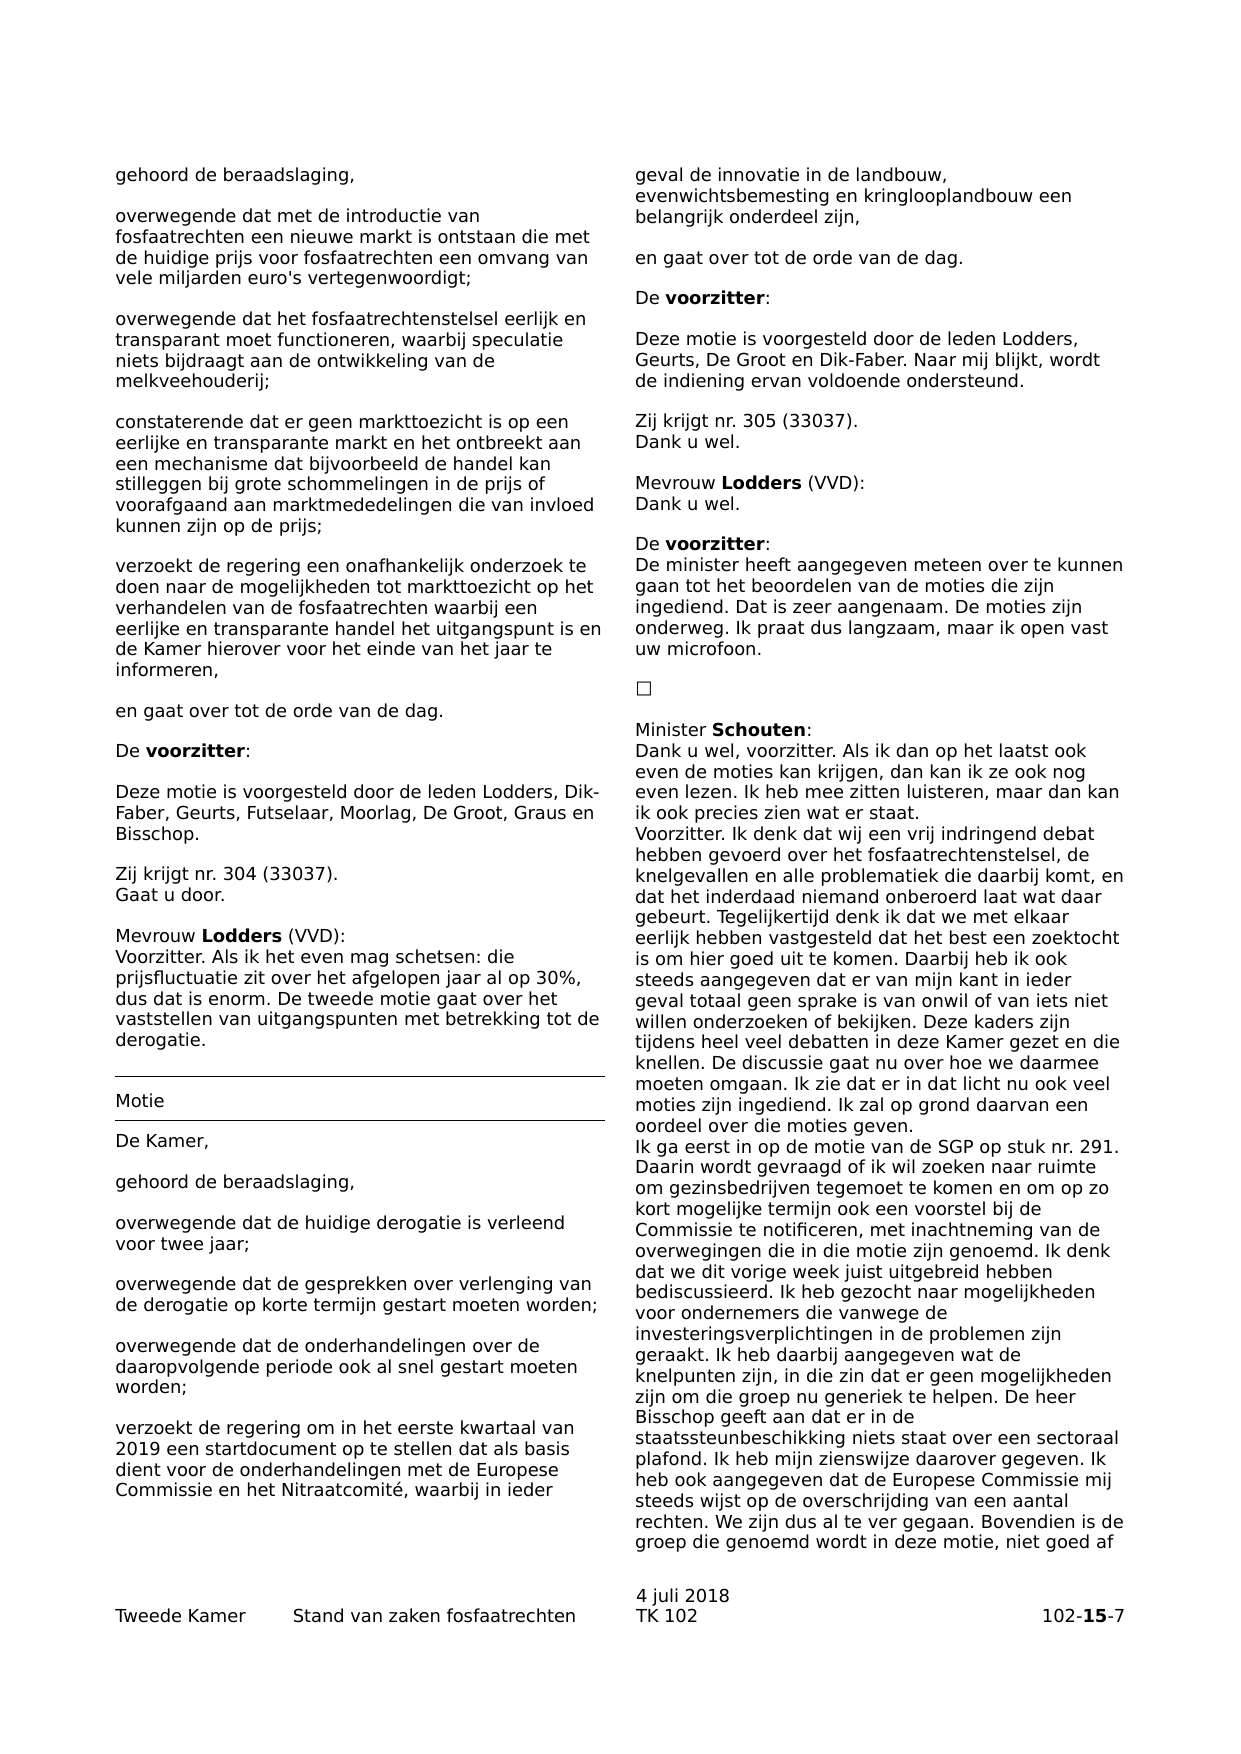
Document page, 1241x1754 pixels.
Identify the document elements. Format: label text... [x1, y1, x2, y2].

text en gaat over tot de orde van de dag. [635, 247, 1125, 268]
text overwegende dat de huidige derogatie is verleend voor twee jaar; [115, 1213, 605, 1254]
text en gaat over tot de orde van de dag. [115, 701, 605, 721]
text Motie [115, 1091, 605, 1111]
text overwegende dat de onderhandelingen over de daaropvolgende periode ook al snel gestart moeten worden; [115, 1336, 605, 1398]
text Minister Schouten: [635, 720, 1125, 741]
text constaterende dat er geen markttoezicht is op een eerlijke en transparante markt en het ontbreekt aan een mechanisme dat bijvoorbeeld de handel kan stilleggen bij grote schommelingen in de prijs of voorafgaand aan marktmededelingen die van invloed kunnen zijn op de prijs; [115, 412, 605, 536]
text Dank u wel. [635, 493, 1125, 514]
text De minister heeft aangegeven meteen over te kunnen gaan tot het beoordelen van de moties die zijn ingediend. Dat is zeer aangenaam. De moties zijn onderweg. Ik praat dus langzaam, maar ik open vast uw microfoon. [635, 555, 1125, 659]
text De voorzitter: [635, 288, 1125, 309]
text Voorzitter. Ik denk dat wij een vrij indringend debat hebben gevoerd over het fosfaatrechtenstelsel, de knelgevallen en alle problematiek die daarbij komt, en dat het inderdaad niemand onberoerd laat wat daar gebeurt. Tegelijkertijd denk ik dat we met elkaar eerlijk hebben vastgesteld dat het best een zoektocht is om hier goed uit te komen. Daarbij heb ik ook steeds aangegeven dat er van mijn kant in ieder geval totaal geen sprake is van onwil of van iets niet willen onderzoeken of bekijken. Deze kaders zijn tijdens heel veel debatten in deze Kamer gezet en die knellen. De discussie gaat nu over hoe we daarmee moeten omgaan. Ik zie dat er in dat licht nu ook veel moties zijn ingediend. Ik zal op grond daarvan een oordeel over die moties geven. [635, 824, 1125, 1136]
text Zij krijgt nr. 305 (33037). [635, 411, 1125, 432]
text overwegende dat het fosfaatrechtenstelsel eerlijk en transparant moet functioneren, waarbij speculatie niets bijdraagt aan de ontwikkeling van de melkveehouderij; [115, 309, 605, 392]
text verzoekt de regering een onafhankelijk onderzoek te doen naar de mogelijkheden tot markttoezicht op het verhandelen van de fosfaatrechten waarbij een eerlijke en transparante handel het uitgangspunt is en de Kamer hierover voor het einde van het jaar te informeren, [115, 556, 605, 681]
text gehoord de beraadslaging, [115, 1172, 605, 1193]
text overwegende dat de gesprekken over verlenging van de derogatie op korte termijn gestart moeten worden; [115, 1274, 605, 1316]
text Ik ga eerst in op de motie van de SGP op stuk nr. 291. Daarin wordt gevraagd of ik wil zoeken naar ruimte om gezinsbedrijven tegemoet te komen en om op zo kort mogelijke termijn ook een voorstel bij de Commissie te notificeren, met inachtneming van de overwegingen die in die motie zijn genoemd. Ik denk dat we dit vorige week juist uitgebreid hebben bediscussieerd. Ik heb gezocht naar mogelijkheden voor ondernemers die vanwege de investeringsverplichtingen in de problemen zijn geraakt. Ik heb daarbij aangegeven wat de knelpunten zijn, in die zin dat er geen mogelijkheden zijn om die groep nu generiek te helpen. De heer Bisschop geeft aan dat er in de staatssteunbeschikking niets staat over een sectoraal plafond. Ik heb mijn zienswijze daarover gegeven. Ik heb ook aangegeven dat de Europese Commissie mij steeds wijst op de overschrijding van een aantal rechten. We zijn dus al te ver gegaan. Bovendien is de groep die genoemd wordt in deze motie, niet goed af [635, 1136, 1125, 1553]
text Dank u wel. [635, 432, 1125, 453]
text overwegende dat met de introductie van fosfaatrechten een nieuwe markt is ontstaan die met de huidige prijs voor fosfaatrechten een omvang van vele miljarden euro's vertegenwoordigt; [115, 206, 605, 289]
text ⬜ [635, 679, 1125, 700]
text De voorzitter: [115, 741, 605, 762]
text Deze motie is voorgesteld door de leden Lodders, Geurts, De Groot en Dik-Faber. Naar mij blijkt, wordt de indiening ervan voldoende ondersteund. [635, 329, 1125, 391]
text Mevrouw Lodders (VVD): [635, 473, 1125, 493]
text De voorzitter: [635, 534, 1125, 555]
text verzoekt de regering om in het eerste kwartaal van 2019 een startdocument op te stellen dat als basis dient voor de onderhandelingen met de Europese Commissie en het Nitraatcomité, waarbij in ieder [115, 1418, 605, 1501]
text gehoord de beraadslaging, [115, 165, 605, 186]
text geval de innovatie in de landbouw, evenwichtsbemesting en kringlooplandbouw een belangrijk onderdeel zijn, [635, 165, 1125, 227]
text Dank u wel, voorzitter. Als ik dan op het laatst ook even de moties kan krijgen, dan kan ik ze ook nog even lezen. Ik heb mee zitten luisteren, maar dan kan ik ook precies zien wat er staat. [635, 741, 1125, 824]
text Mevrouw Lodders (VVD): [115, 926, 605, 947]
text Deze motie is voorgesteld door de leden Lodders, Dik-Faber, Geurts, Futselaar, Moorlag, De Groot, Graus en Bisschop. [115, 782, 605, 844]
text De Kamer, [115, 1131, 605, 1152]
text Voorzitter. Als ik het even mag schetsen: die prijsfluctuatie zit over het afgelopen jaar al op 30%, dus dat is enorm. De tweede motie gaat over het vaststellen van uitgangspunten met betrekking tot de derogatie. [115, 947, 605, 1051]
text Gaat u door. [115, 885, 605, 906]
text Zij krijgt nr. 304 (33037). [115, 864, 605, 885]
